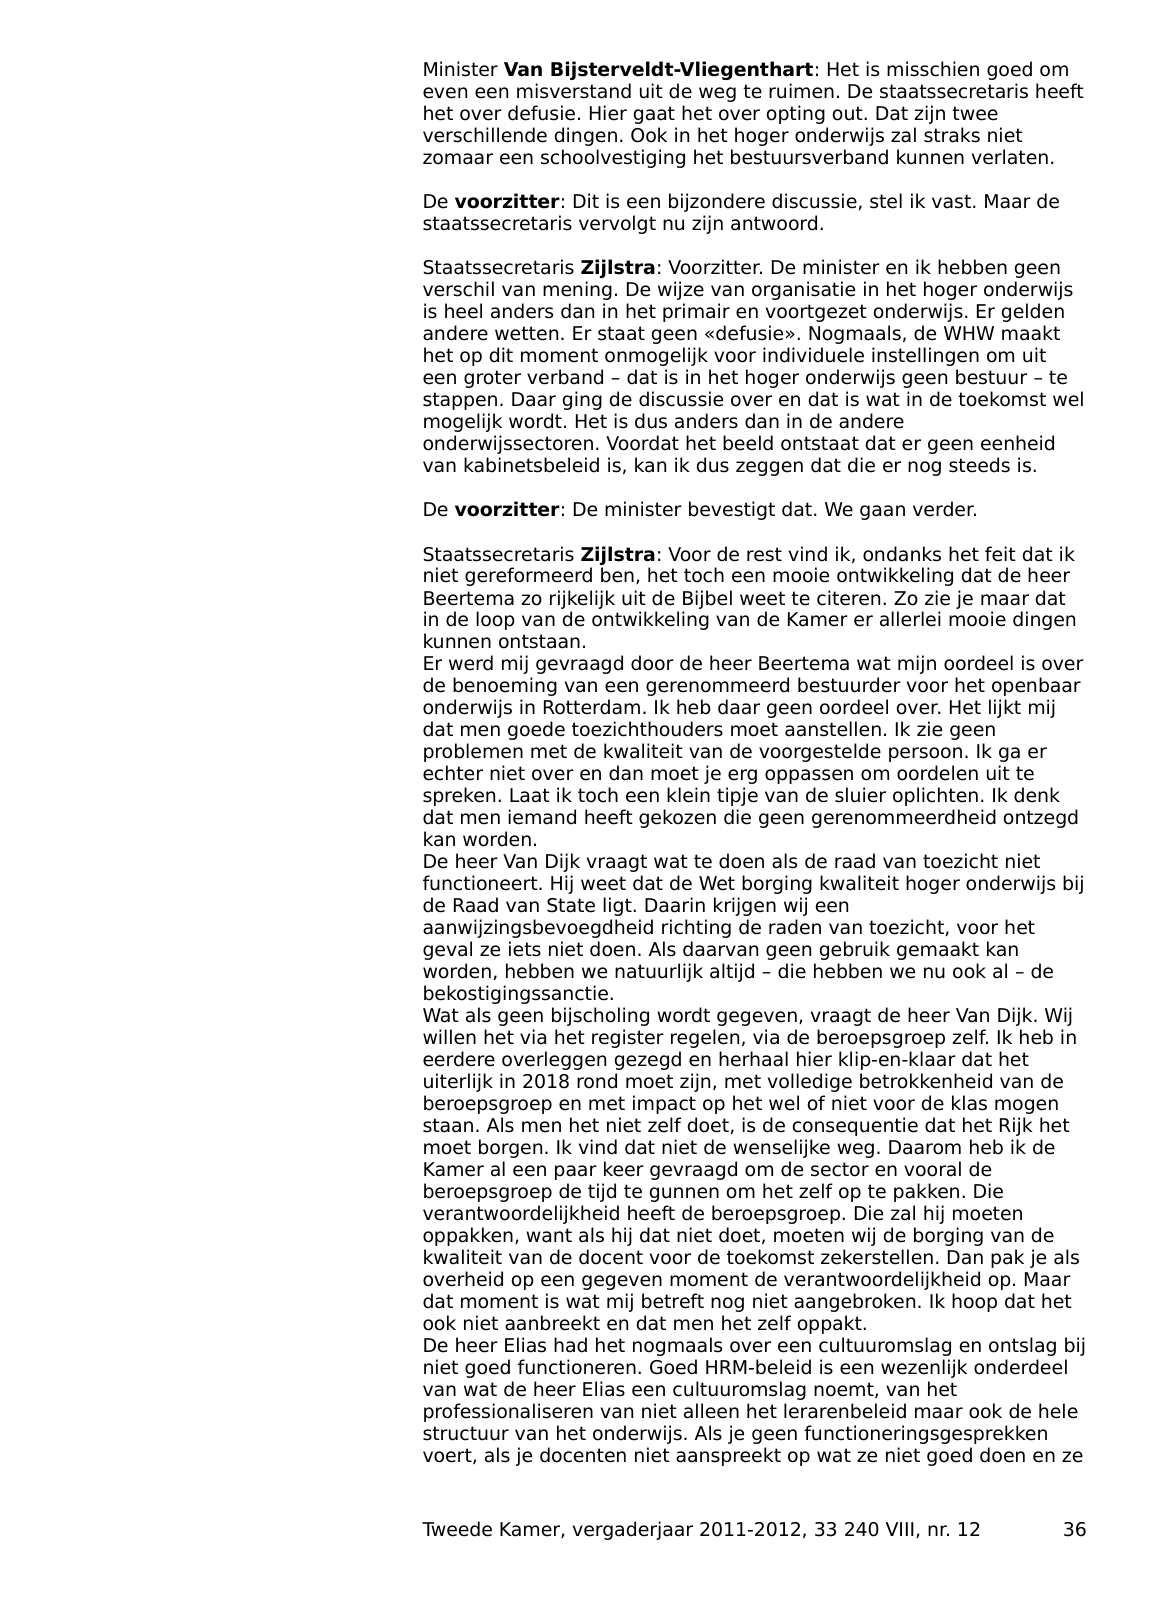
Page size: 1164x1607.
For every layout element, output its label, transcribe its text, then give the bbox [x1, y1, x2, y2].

text Staatssecretaris Zijlstra: Voorzitter. De minister en ik hebben geen verschil van mening. De wijze van organisatie in het hoger onderwijs is heel anders dan in het primair en voortgezet onderwijs. Er gelden andere wetten. Er staat geen «defusie». Nogmaals, de WHW maakt het op dit moment onmogelijk voor individuele instellingen om uit een groter verband – dat is in het hoger onderwijs geen bestuur – te stappen. Daar ging de discussie over en dat is wat in de toekomst wel mogelijk wordt. Het is dus anders dan in de andere onderwijssectoren. Voordat het beeld ontstaat dat er geen eenheid van kabinetsbeleid is, kan ik dus zeggen dat die er nog steeds is. [422, 257, 1087, 477]
text De voorzitter: Dit is een bijzondere discussie, stel ik vast. Maar de staatssecretaris vervolgt nu zijn antwoord. [422, 191, 1087, 235]
text De heer Van Dijk vraagt wat te doen als de raad van toezicht niet functioneert. Hij weet dat de Wet borging kwaliteit hoger onderwijs bij de Raad van State ligt. Daarin krijgen wij een aanwijzingsbevoegdheid richting de raden van toezicht, voor het geval ze iets niet doen. Als daarvan geen gebruik gemaakt kan worden, hebben we natuurlijk altijd – die hebben we nu ook al – de bekostigingssanctie. [422, 851, 1087, 1005]
text De voorzitter: De minister bevestigt dat. We gaan verder. [422, 499, 1087, 521]
text Wat als geen bijscholing wordt gegeven, vraagt de heer Van Dijk. Wij willen het via het register regelen, via de beroepsgroep zelf. Ik heb in eerdere overleggen gezegd en herhaal hier klip-en-klaar dat het uiterlijk in 2018 rond moet zijn, met volledige betrokkenheid van de beroepsgroep en met impact op het wel of niet voor de klas mogen staan. Als men het niet zelf doet, is de consequentie dat het Rijk het moet borgen. Ik vind dat niet de wenselijke weg. Daarom heb ik de Kamer al een paar keer gevraagd om de sector en vooral de beroepsgroep de tijd te gunnen om het zelf op te pakken. Die verantwoordelijkheid heeft de beroepsgroep. Die zal hij moeten oppakken, want als hij dat niet doet, moeten wij de borging van de kwaliteit van de docent voor de toekomst zekerstellen. Dan pak je als overheid op een gegeven moment de verantwoordelijkheid op. Maar dat moment is wat mij betreft nog niet aangebroken. Ik hoop dat het ook niet aanbreekt en dat men het zelf oppakt. [422, 1005, 1087, 1335]
text Er werd mij gevraagd door de heer Beertema wat mijn oordeel is over de benoeming van een gerenommeerd bestuurder voor het openbaar onderwijs in Rotterdam. Ik heb daar geen oordeel over. Het lijkt mij dat men goede toezichthouders moet aanstellen. Ik zie geen problemen met de kwaliteit van de voorgestelde persoon. Ik ga er echter niet over en dan moet je erg oppassen om oordelen uit te spreken. Laat ik toch een klein tipje van de sluier oplichten. Ik denk dat men iemand heeft gekozen die geen gerenommeerdheid ontzegd kan worden. [422, 653, 1087, 851]
text Staatssecretaris Zijlstra: Voor de rest vind ik, ondanks het feit dat ik niet gereformeerd ben, het toch een mooie ontwikkeling dat de heer Beertema zo rijkelijk uit de Bijbel weet te citeren. Zo zie je maar dat in de loop van de ontwikkeling van de Kamer er allerlei mooie dingen kunnen ontstaan. [422, 543, 1087, 653]
text De heer Elias had het nogmaals over een cultuuromslag en ontslag bij niet goed functioneren. Goed HRM-beleid is een wezenlijk onderdeel van wat de heer Elias een cultuuromslag noemt, van het professionaliseren van niet alleen het lerarenbeleid maar ook de hele structuur van het onderwijs. Als je geen functioneringsgesprekken voert, als je docenten niet aanspreekt op wat ze niet goed doen en ze [422, 1335, 1087, 1467]
text Minister Van Bijsterveldt-Vliegenthart: Het is misschien goed om even een misverstand uit de weg te ruimen. De staatssecretaris heeft het over defusie. Hier gaat het over opting out. Dat zijn twee verschillende dingen. Ook in het hoger onderwijs zal straks niet zomaar een schoolvestiging het bestuursverband kunnen verlaten. [422, 59, 1087, 169]
